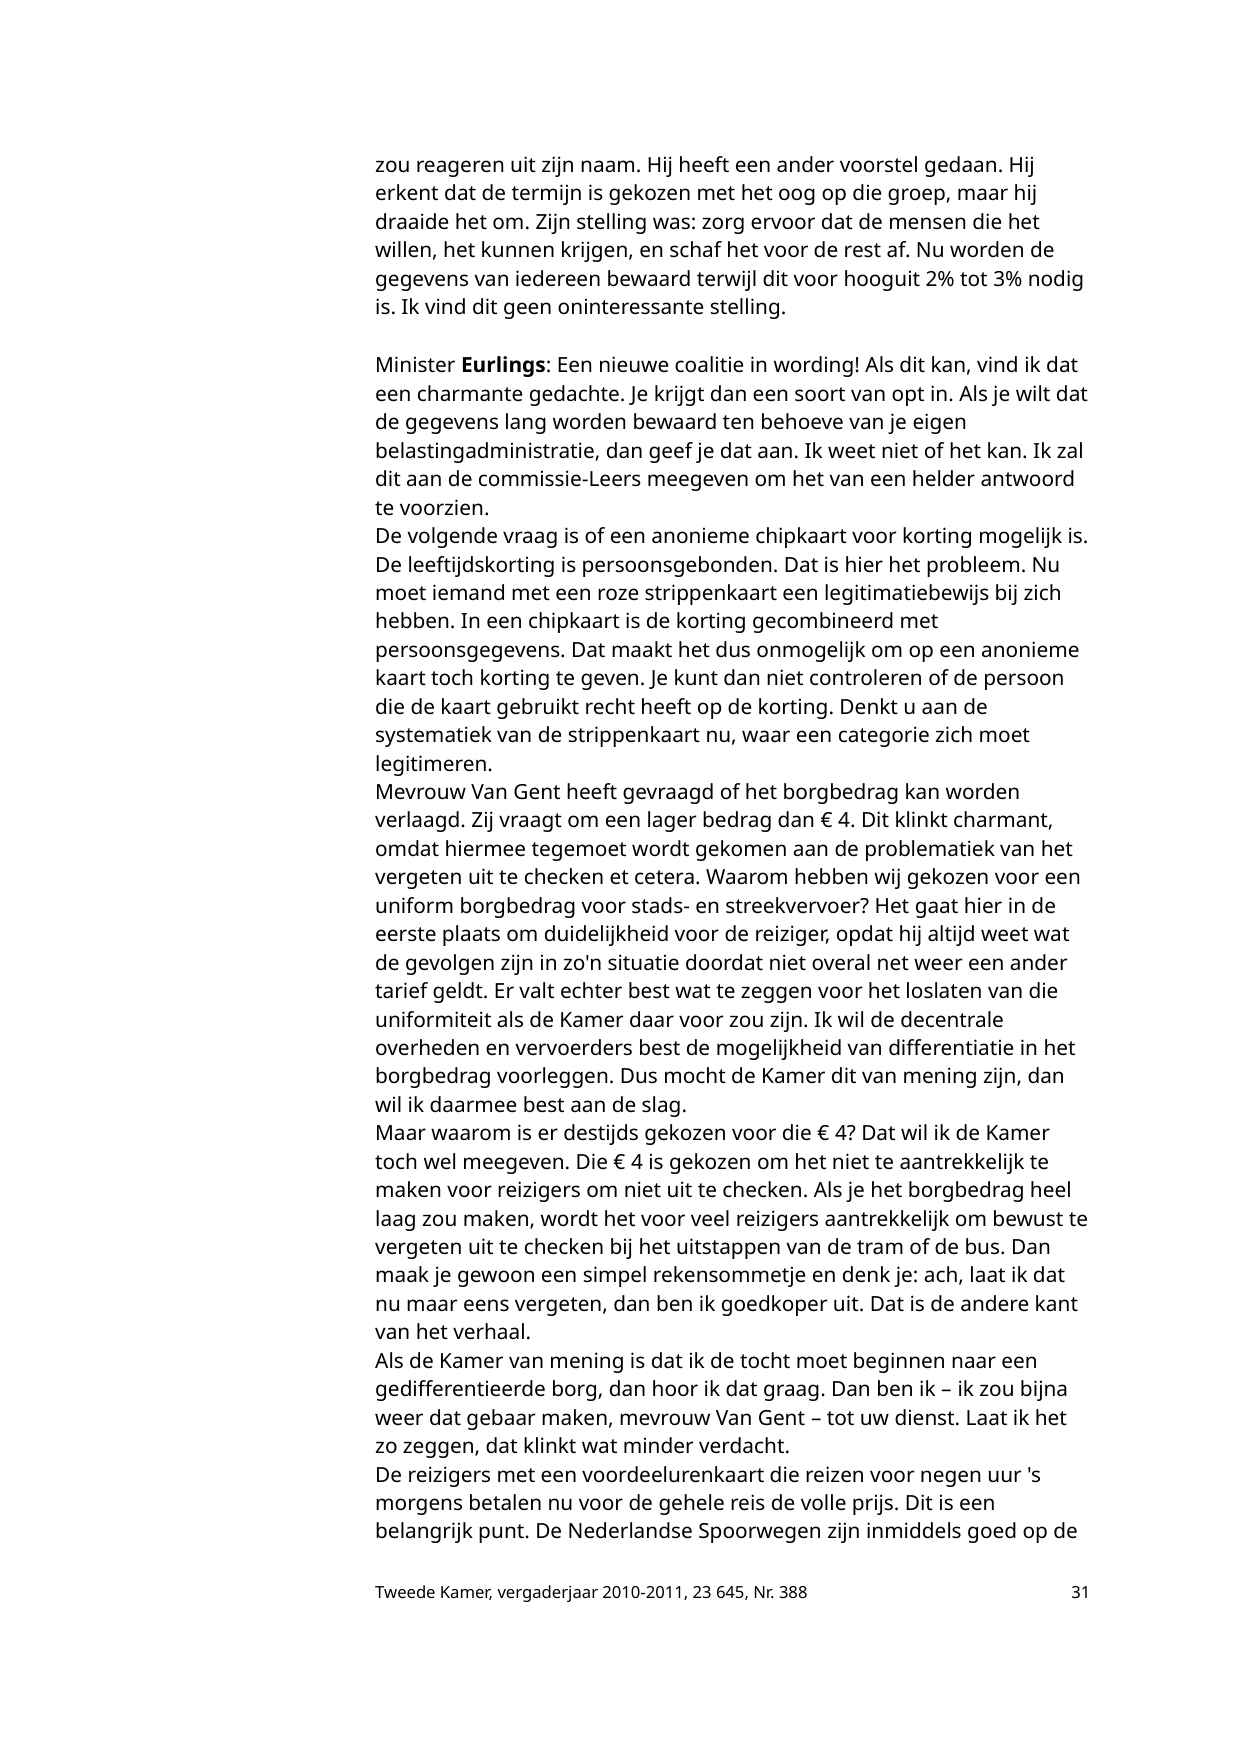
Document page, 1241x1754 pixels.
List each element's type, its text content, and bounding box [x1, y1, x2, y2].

text Mevrouw Van Gent heeft gevraagd of het borgbedrag kan worden verlaagd. Zij vraagt om een lager bedrag dan € 4. Dit klinkt charmant, omdat hiermee tegemoet wordt gekomen aan de problematiek van het vergeten uit te checken et cetera. Waarom hebben wij gekozen voor een uniform borgbedrag voor stads- en streekvervoer? Het gaat hier in de eerste plaats om duidelijkheid voor de reiziger, opdat hij altijd weet wat de gevolgen zijn in zo'n situatie doordat niet overal net weer een ander tarief geldt. Er valt echter best wat te zeggen voor het loslaten van die uniformiteit als de Kamer daar voor zou zijn. Ik wil de decentrale overheden en vervoerders best de mogelijkheid van differentiatie in het borgbedrag voorleggen. Dus mocht de Kamer dit van mening zijn, dan wil ik daarmee best aan de slag. [375, 777, 1090, 1118]
text Minister Eurlings: Een nieuwe coalitie in wording! Als dit kan, vind ik dat een charmante gedachte. Je krijgt dan een soort van opt in. Als je wilt dat de gegevens lang worden bewaard ten behoeve van je eigen belastingadministratie, dan geef je dat aan. Ik weet niet of het kan. Ik zal dit aan de commissie-Leers meegeven om het van een helder antwoord te voorzien. [375, 351, 1090, 521]
text Maar waarom is er destijds gekozen voor die € 4? Dat wil ik de Kamer toch wel meegeven. Die € 4 is gekozen om het niet te aantrekkelijk te maken voor reizigers om niet uit te checken. Als je het borgbedrag heel laag zou maken, wordt het voor veel reizigers aantrekkelijk om bewust te vergeten uit te checken bij het uitstappen van de tram of de bus. Dan maak je gewoon een simpel rekensommetje en denk je: ach, laat ik dat nu maar eens vergeten, dan ben ik goedkoper uit. Dat is de andere kant van het verhaal. [375, 1118, 1090, 1346]
text Als de Kamer van mening is dat ik de tocht moet beginnen naar een gedifferentieerde borg, dan hoor ik dat graag. Dan ben ik – ik zou bijna weer dat gebaar maken, mevrouw Van Gent – tot uw dienst. Laat ik het zo zeggen, dat klinkt wat minder verdacht. [375, 1346, 1090, 1460]
text zou reageren uit zijn naam. Hij heeft een ander voorstel gedaan. Hij erkent dat de termijn is gekozen met het oog op die groep, maar hij draaide het om. Zijn stelling was: zorg ervoor dat de mensen die het willen, het kunnen krijgen, en schaf het voor de rest af. Nu worden de gegevens van iedereen bewaard terwijl dit voor hooguit 2% tot 3% nodig is. Ik vind dit geen oninteressante stelling. [375, 150, 1090, 321]
text De reizigers met een voordeelurenkaart die reizen voor negen uur 's morgens betalen nu voor de gehele reis de volle prijs. Dit is een belangrijk punt. De Nederlandse Spoorwegen zijn inmiddels goed op de [375, 1460, 1090, 1545]
text De volgende vraag is of een anonieme chipkaart voor korting mogelijk is. De leeftijdskorting is persoonsgebonden. Dat is hier het probleem. Nu moet iemand met een roze strippenkaart een legitimatiebewijs bij zich hebben. In een chipkaart is de korting gecombineerd met persoonsgegevens. Dat maakt het dus onmogelijk om op een anonieme kaart toch korting te geven. Je kunt dan niet controleren of de persoon die de kaart gebruikt recht heeft op de korting. Denkt u aan de systematiek van de strippenkaart nu, waar een categorie zich moet legitimeren. [375, 521, 1090, 777]
